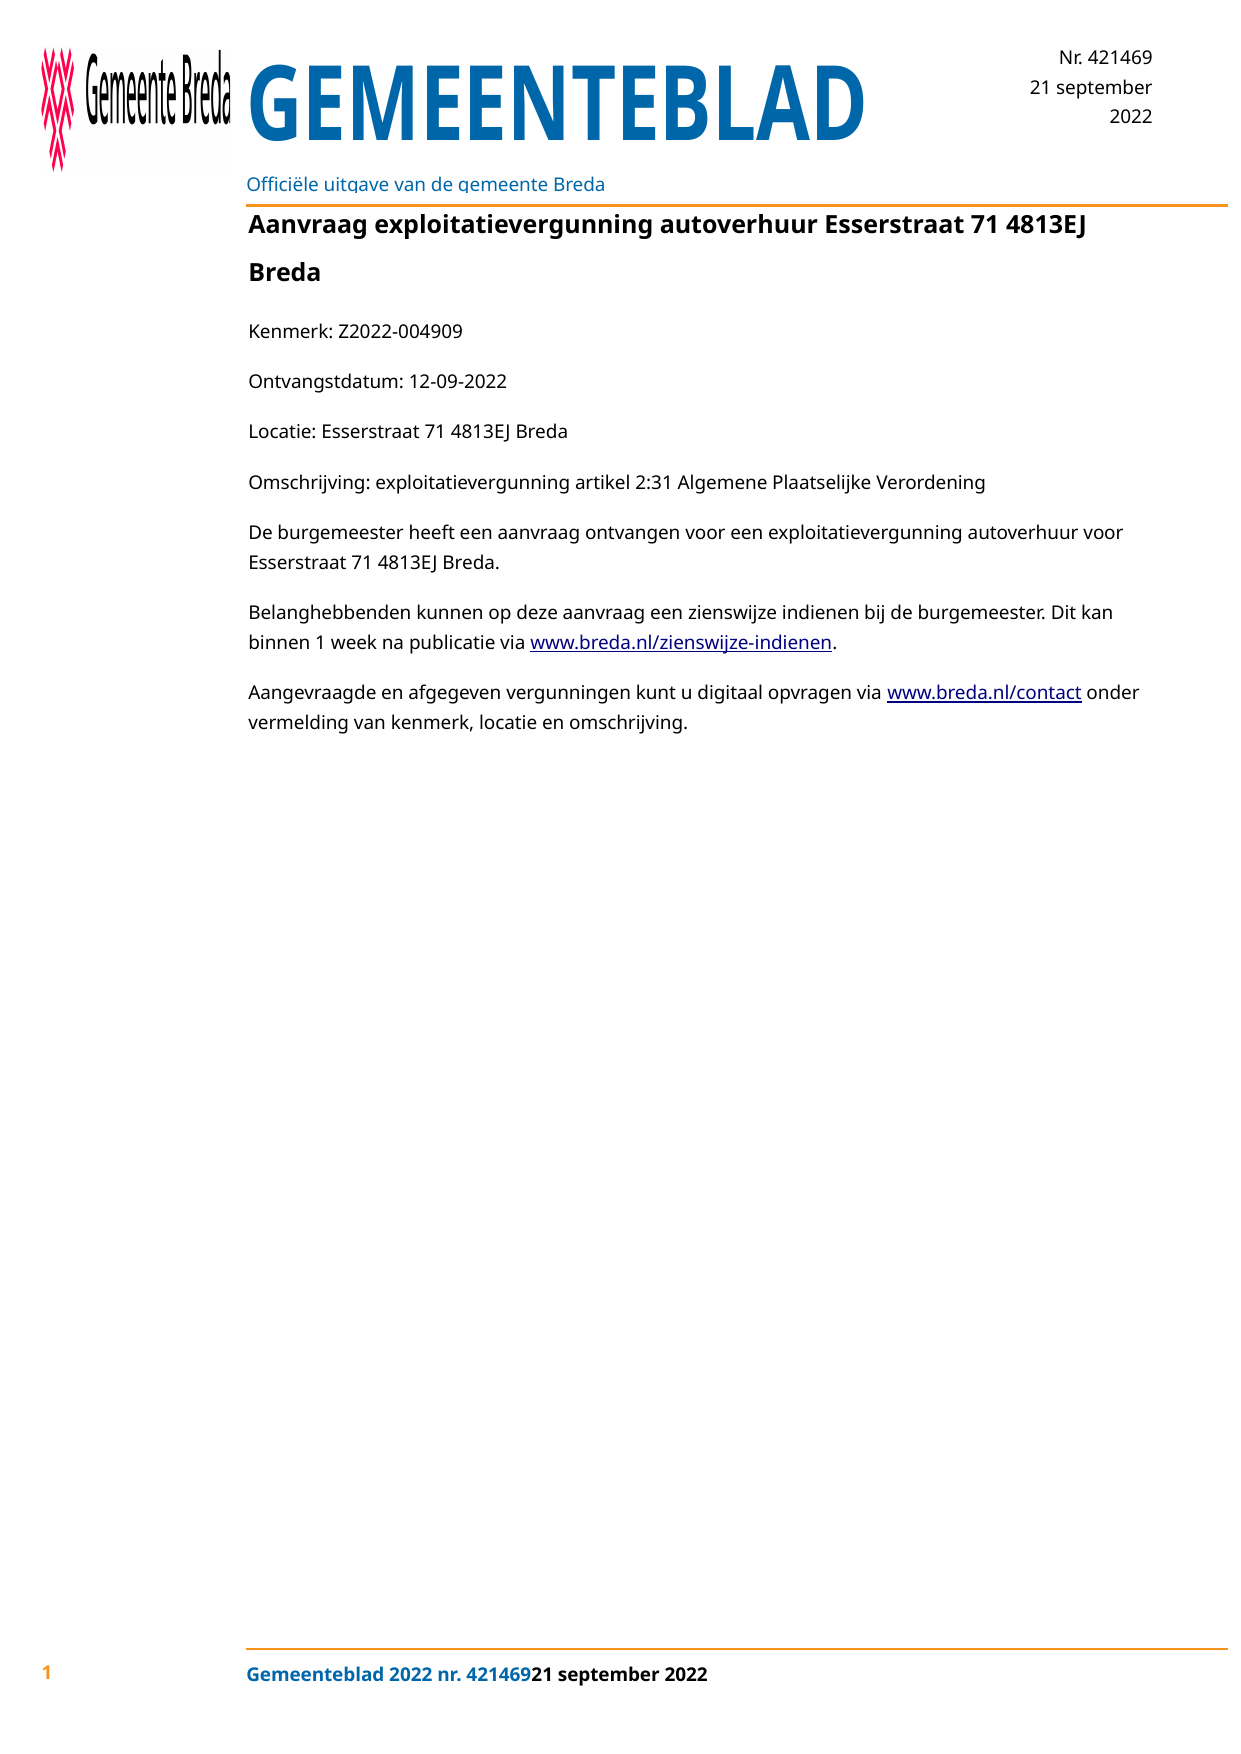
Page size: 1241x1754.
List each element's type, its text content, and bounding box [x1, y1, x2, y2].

text De burgemeester heeft een aanvraag ontvangen voor een exploitatievergunning autoverhuur voor Esserstraat 71 4813EJ Breda. [248, 519, 1152, 575]
text Aanvraag exploitatievergunning autoverhuur Esserstraat 71 4813EJ Breda [248, 207, 1152, 288]
text Locatie: Esserstraat 71 4813EJ Breda [248, 419, 1152, 444]
text Belanghebbenden kunnen op deze aanvraag een zienswijze indienen bij de burgemeester. Dit kan binnen 1 week na publicatie via www.breda.nl/zienswijze-indienen. [248, 599, 1152, 655]
picture [41, 47, 231, 172]
text Aangevraagde en afgegeven vergunningen kunt u digitaal opvragen via www.breda.nl/contact onder vermelding van kenmerk, locatie en omschrijving. [248, 679, 1152, 735]
text Kenmerk: Z2022-004909 [248, 318, 1152, 344]
text Omschrijving: exploitatievergunning artikel 2:31 Algemene Plaatselijke Verordening [248, 469, 1152, 495]
text Ontvangstdatum: 12-09-2022 [248, 368, 1152, 394]
